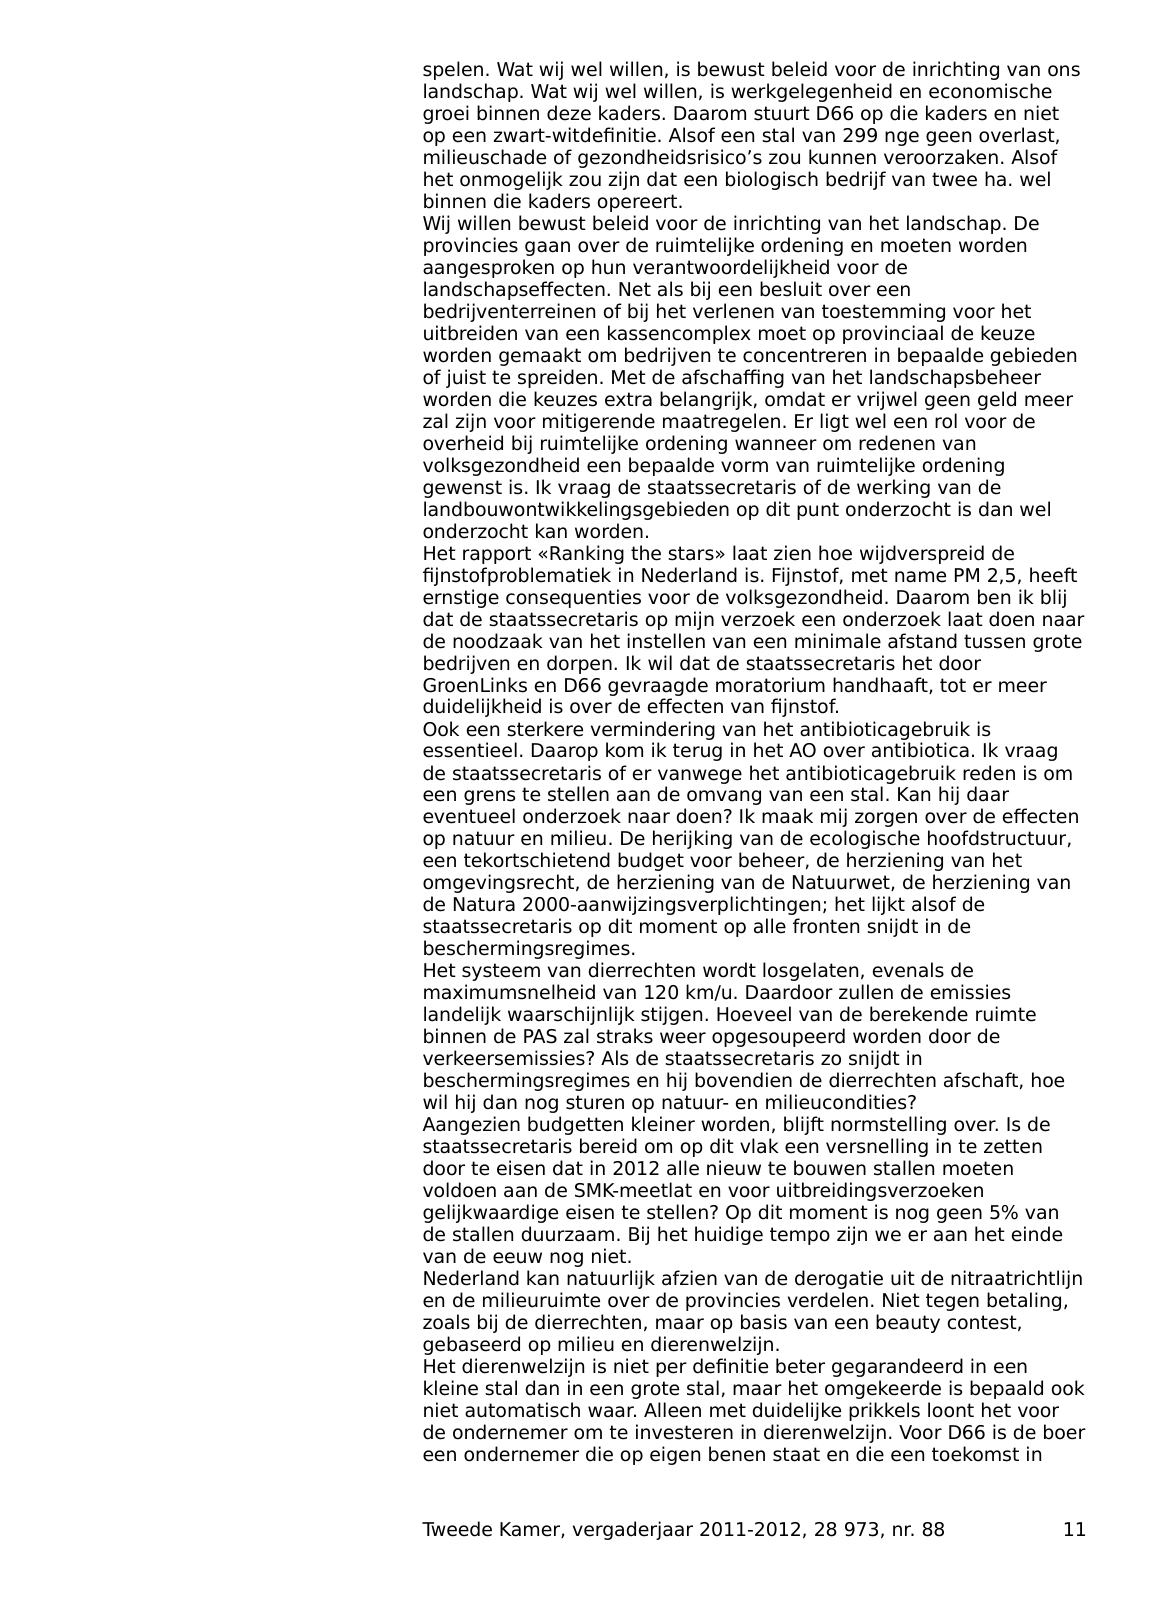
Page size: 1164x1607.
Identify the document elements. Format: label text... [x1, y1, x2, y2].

text spelen. Wat wij wel willen, is bewust beleid voor de inrichting van ons landschap. Wat wij wel willen, is werkgelegenheid en economische groei binnen deze kaders. Daarom stuurt D66 op die kaders en niet op een zwart-witdefinitie. Alsof een stal van 299 nge geen overlast, milieuschade of gezondheidsrisico’s zou kunnen veroorzaken. Alsof het onmogelijk zou zijn dat een biologisch bedrijf van twee ha. wel binnen die kaders opereert. [422, 59, 1087, 213]
text Aangezien budgetten kleiner worden, blijft normstelling over. Is de staatssecretaris bereid om op dit vlak een versnelling in te zetten door te eisen dat in 2012 alle nieuw te bouwen stallen moeten voldoen aan de SMK-meetlat en voor uitbreidingsverzoeken gelijkwaardige eisen te stellen? Op dit moment is nog geen 5% van de stallen duurzaam. Bij het huidige tempo zijn we er aan het einde van de eeuw nog niet. [422, 1114, 1087, 1268]
text Het dierenwelzijn is niet per definitie beter gegarandeerd in een kleine stal dan in een grote stal, maar het omgekeerde is bepaald ook niet automatisch waar. Alleen met duidelijke prikkels loont het voor de ondernemer om te investeren in dierenwelzijn. Voor D66 is de boer een ondernemer die op eigen benen staat en die een toekomst in [422, 1356, 1087, 1466]
text Wij willen bewust beleid voor de inrichting van het landschap. De provincies gaan over de ruimtelijke ordening en moeten worden aangesproken op hun verantwoordelijkheid voor de landschapseffecten. Net als bij een besluit over een bedrijventerreinen of bij het verlenen van toestemming voor het uitbreiden van een kassencomplex moet op provinciaal de keuze worden gemaakt om bedrijven te concentreren in bepaalde gebieden of juist te spreiden. Met de afschaffing van het landschapsbeheer worden die keuzes extra belangrijk, omdat er vrijwel geen geld meer zal zijn voor mitigerende maatregelen. Er ligt wel een rol voor de overheid bij ruimtelijke ordening wanneer om redenen van volksgezondheid een bepaalde vorm van ruimtelijke ordening gewenst is. Ik vraag de staatssecretaris of de werking van de landbouwontwikkelingsgebieden op dit punt onderzocht is dan wel onderzocht kan worden. [422, 213, 1087, 543]
text Het rapport «Ranking the stars» laat zien hoe wijdverspreid de fijnstofproblematiek in Nederland is. Fijnstof, met name PM 2,5, heeft ernstige consequenties voor de volksgezondheid. Daarom ben ik blij dat de staatssecretaris op mijn verzoek een onderzoek laat doen naar de noodzaak van het instellen van een minimale afstand tussen grote bedrijven en dorpen. Ik wil dat de staatssecretaris het door GroenLinks en D66 gevraagde moratorium handhaaft, tot er meer duidelijkheid is over de effecten van fijnstof. [422, 543, 1087, 718]
text Nederland kan natuurlijk afzien van de derogatie uit de nitraatrichtlijn en de milieuruimte over de provincies verdelen. Niet tegen betaling, zoals bij de dierrechten, maar op basis van een beauty contest, gebaseerd op milieu en dierenwelzijn. [422, 1268, 1087, 1356]
text Ook een sterkere vermindering van het antibioticagebruik is essentieel. Daarop kom ik terug in het AO over antibiotica. Ik vraag de staatssecretaris of er vanwege het antibioticagebruik reden is om een grens te stellen aan de omvang van een stal. Kan hij daar eventueel onderzoek naar doen? Ik maak mij zorgen over de effecten op natuur en milieu. De herijking van de ecologische hoofdstructuur, een tekortschietend budget voor beheer, de herziening van het omgevingsrecht, de herziening van de Natuurwet, de herziening van de Natura 2000-aanwijzingsverplichtingen; het lijkt alsof de staatssecretaris op dit moment op alle fronten snijdt in de beschermingsregimes. [422, 718, 1087, 960]
text Het systeem van dierrechten wordt losgelaten, evenals de maximumsnelheid van 120 km/u. Daardoor zullen de emissies landelijk waarschijnlijk stijgen. Hoeveel van de berekende ruimte binnen de PAS zal straks weer opgesoupeerd worden door de verkeersemissies? Als de staatssecretaris zo snijdt in beschermingsregimes en hij bovendien de dierrechten afschaft, hoe wil hij dan nog sturen op natuur- en milieucondities? [422, 960, 1087, 1114]
